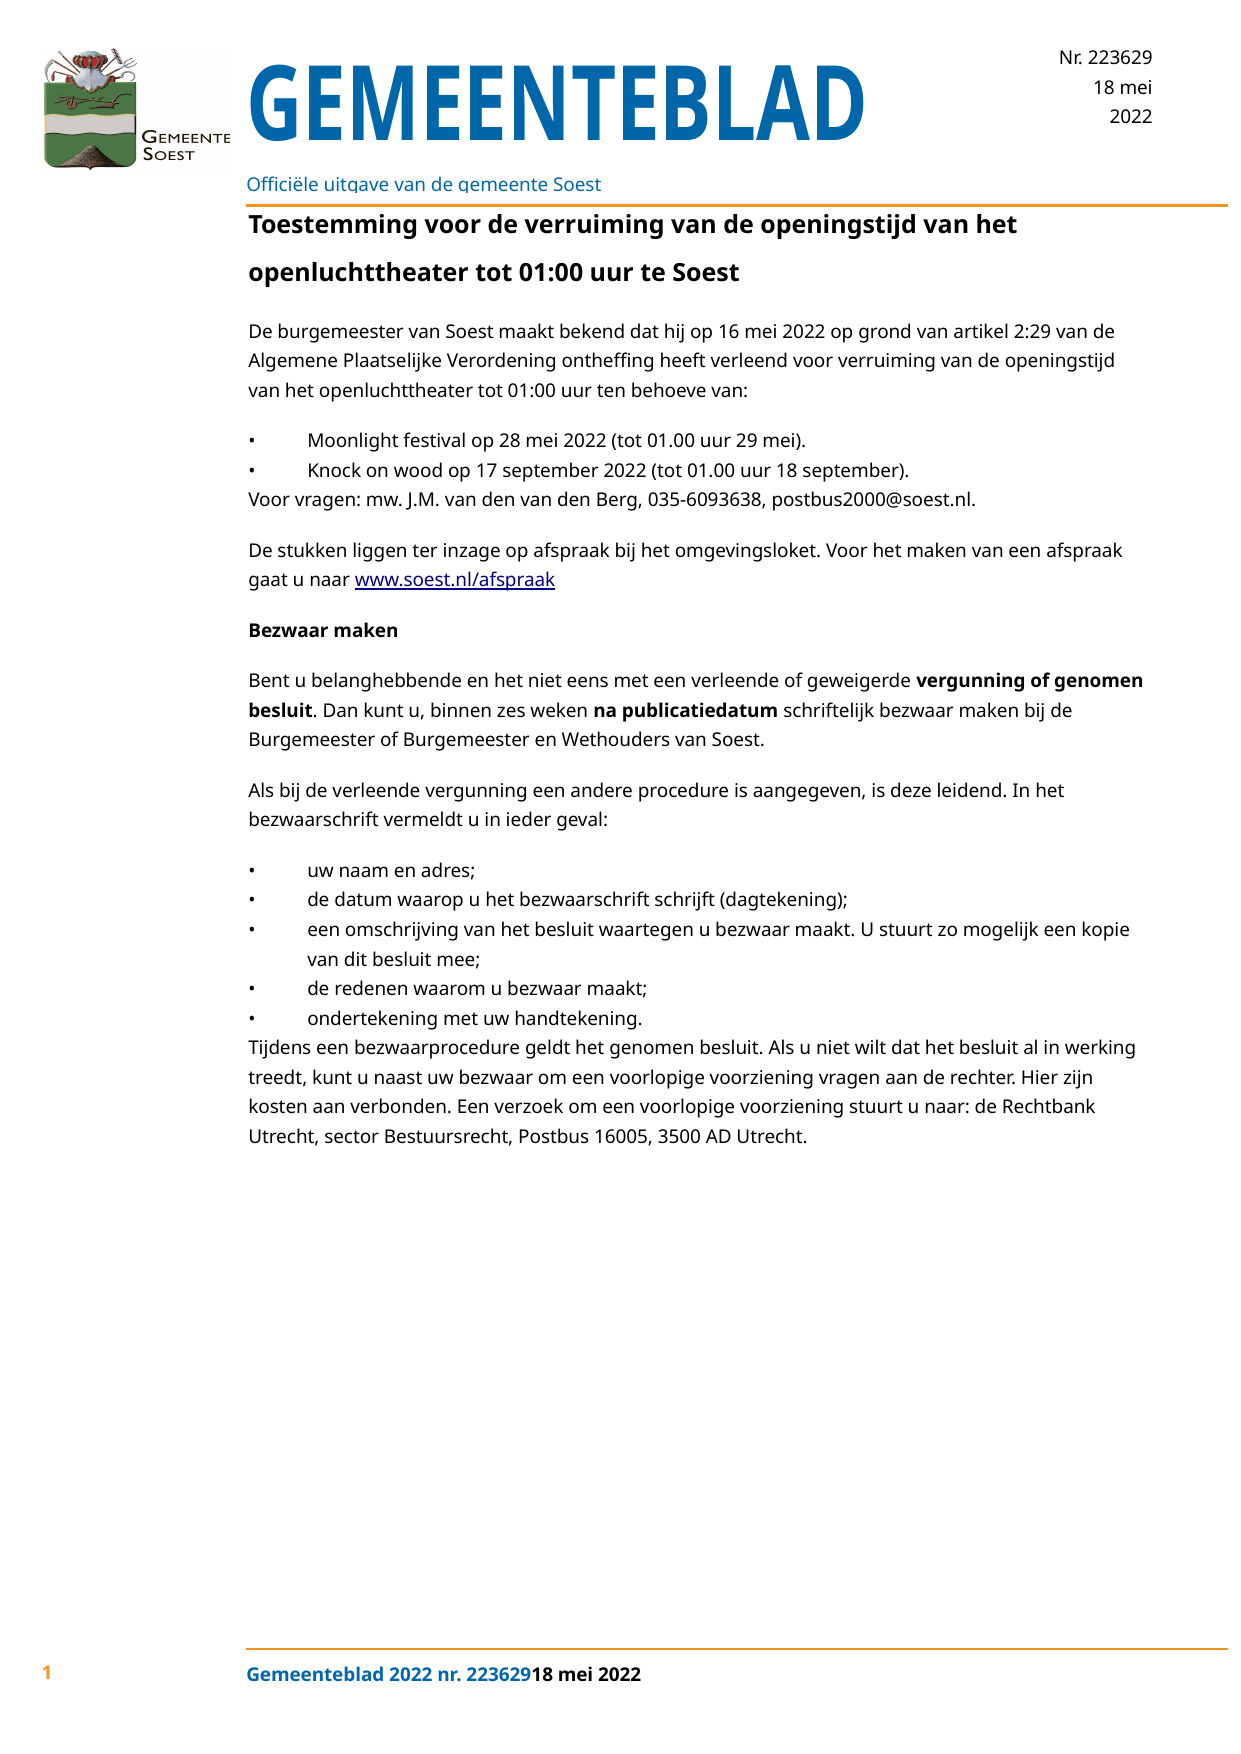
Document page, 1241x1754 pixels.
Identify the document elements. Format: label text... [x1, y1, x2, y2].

list uw naam en adres; [248, 857, 1152, 883]
text De burgemeester van Soest maakt bekend dat hij op 16 mei 2022 op grond van artikel 2:29 van de Algemene Plaatselijke Verordening ontheffing heeft verleend voor verruiming van de openingstijd van het openluchttheater tot 01:00 uur ten behoeve van: [248, 318, 1152, 403]
text De stukken liggen ter inzage op afspraak bij het omgevingsloket. Voor het maken van een afspraak gaat u naar www.soest.nl/afspraak [248, 537, 1152, 592]
list ondertekening met uw handtekening. [248, 1005, 1152, 1031]
text Tijdens een bezwaarprocedure geldt het genomen besluit. Als u niet wilt dat het besluit al in werking treedt, kunt u naast uw bezwaar om een voorlopige voorziening vragen aan de rechter. Hier zijn kosten aan verbonden. Een verzoek om een voorlopige voorziening stuurt u naar: de Rechtbank Utrecht, sector Bestuursrecht, Postbus 16005, 3500 AD Utrecht. [248, 1034, 1152, 1149]
text Voor vragen: mw. J.M. van den van den Berg, 035-6093638, postbus2000@soest.nl. [248, 487, 1152, 512]
picture [41, 47, 231, 172]
list Knock on wood op 17 september 2022 (tot 01.00 uur 18 september). [248, 457, 1152, 483]
list een omschrijving van het besluit waartegen u bezwaar maakt. U stuurt zo mogelijk een kopie van dit besluit mee; [248, 916, 1152, 972]
text Bezwaar maken [248, 617, 1152, 643]
text Bent u belanghebbende en het niet eens met een verleende of geweigerde vergunning of genomen besluit. Dan kunt u, binnen zes weken na publicatiedatum schriftelijk bezwaar maken bij de Burgemeester of Burgemeester en Wethouders van Soest. [248, 667, 1152, 752]
list de redenen waarom u bezwaar maakt; [248, 975, 1152, 1001]
list Moonlight festival op 28 mei 2022 (tot 01.00 uur 29 mei). [248, 427, 1152, 453]
list de datum waarop u het bezwaarschrift schrijft (dagtekening); [248, 887, 1152, 912]
text Als bij de verleende vergunning een andere procedure is aangegeven, is deze leidend. In het bezwaarschrift vermeldt u in ieder geval: [248, 777, 1152, 832]
text Toestemming voor de verruiming van de openingstijd van het openluchttheater tot 01:00 uur te Soest [248, 207, 1152, 288]
